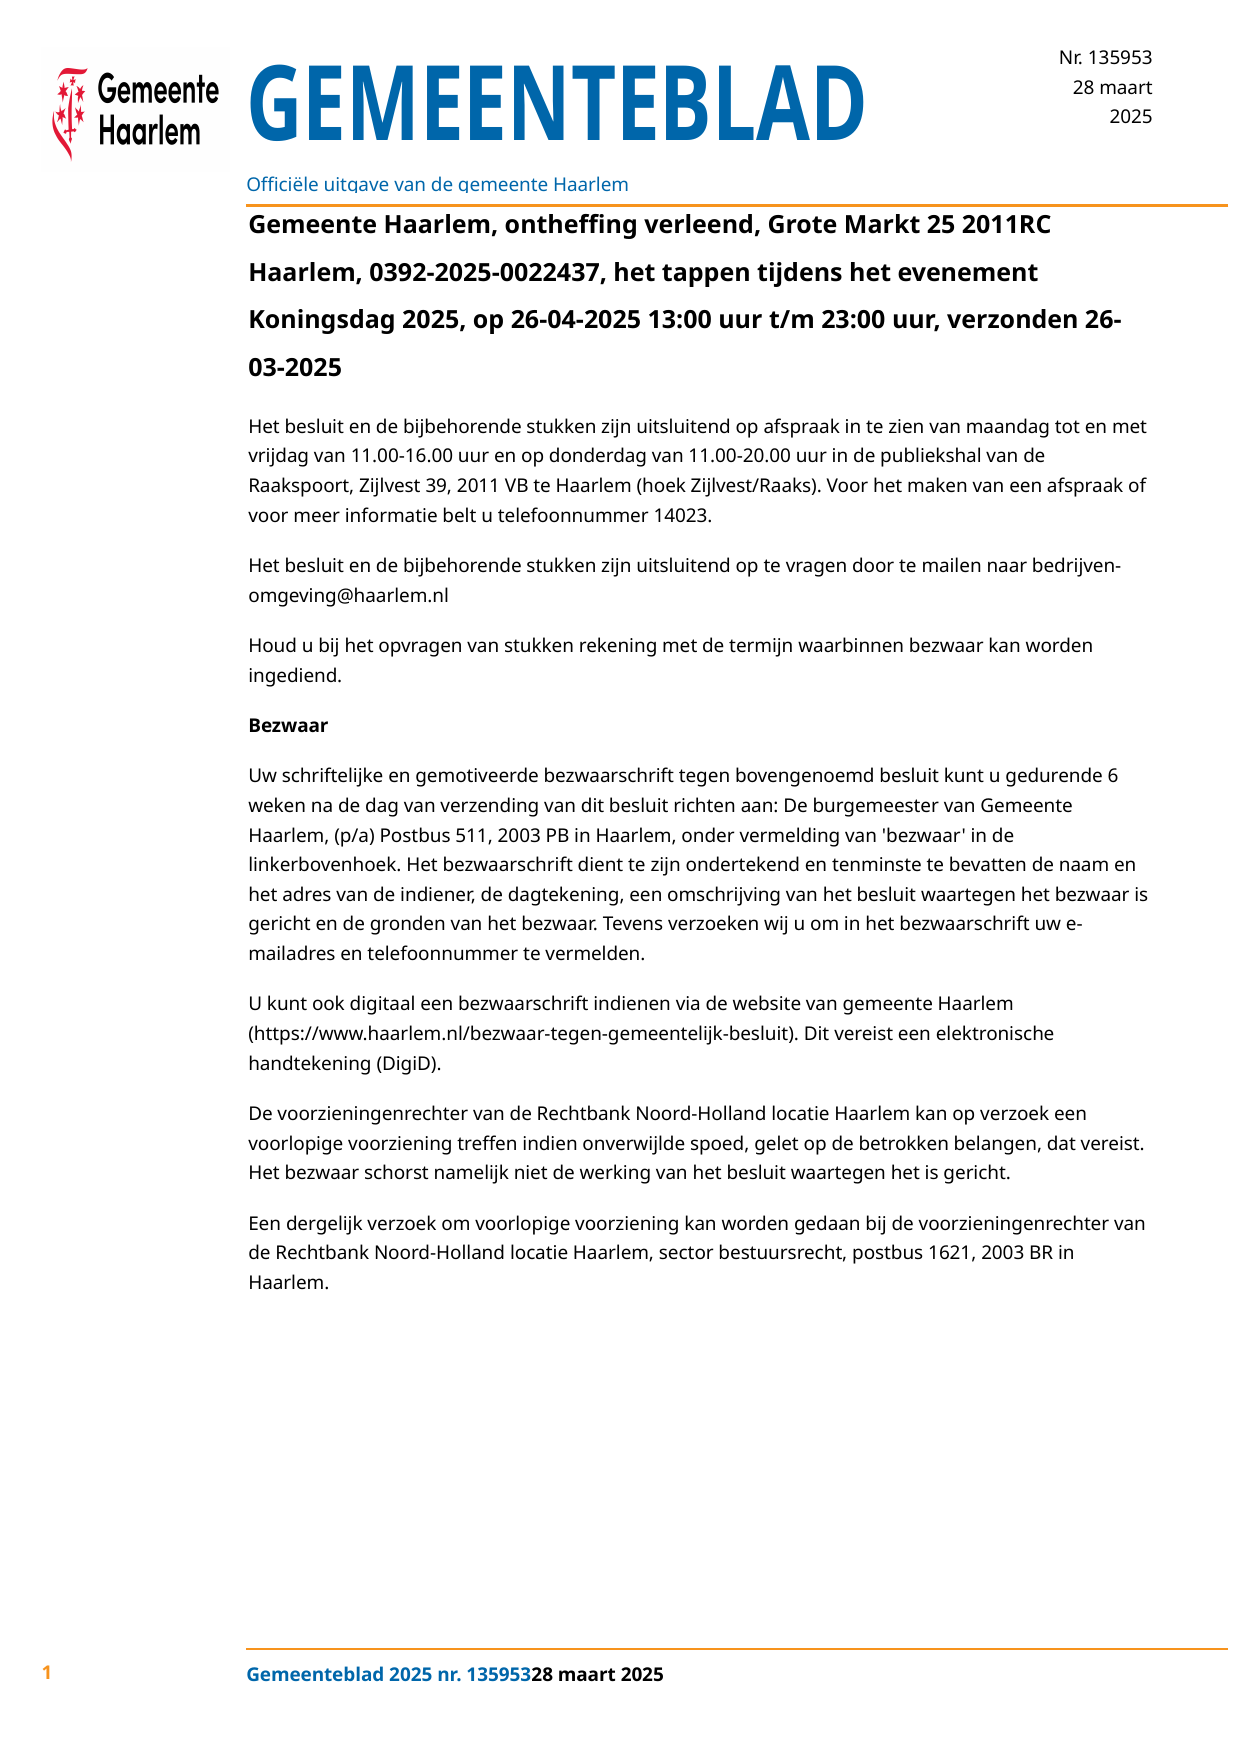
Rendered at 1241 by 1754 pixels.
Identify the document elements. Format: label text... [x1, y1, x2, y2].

text Bezwaar [248, 712, 1152, 738]
text Gemeente Haarlem, ontheffing verleend, Grote Markt 25 2011RC Haarlem, 0392-2025-0022437, het tappen tijdens het evenement Koningsdag 2025, op 26-04-2025 13:00 uur t/m 23:00 uur, verzonden 26-03-2025 [248, 207, 1152, 384]
text U kunt ook digitaal een bezwaarschrift indienen via de website van gemeente Haarlem (https://www.haarlem.nl/bezwaar-tegen-gemeentelijk-besluit). Dit vereist een elektronische handtekening (DigiD). [248, 991, 1152, 1076]
text Uw schriftelijke en gemotiveerde bezwaarschrift tegen bovengenoemd besluit kunt u gedurende 6 weken na de dag van verzending van dit besluit richten aan: De burgemeester van Gemeente Haarlem, (p/a) Postbus 511, 2003 PB in Haarlem, onder vermelding van 'bezwaar' in de linkerbovenhoek. Het bezwaarschrift dient te zijn ondertekend en tenminste te bevatten de naam en het adres van de indiener, de dagtekening, een omschrijving van het besluit waartegen het bezwaar is gericht en de gronden van het bezwaar. Tevens verzoeken wij u om in het bezwaarschrift uw e-mailadres en telefoonnummer te vermelden. [248, 763, 1152, 966]
text De voorzieningenrechter van de Rechtbank Noord-Holland locatie Haarlem kan op verzoek een voorlopige voorziening treffen indien onverwijlde spoed, gelet op de betrokken belangen, dat vereist. Het bezwaar schorst namelijk niet de werking van het besluit waartegen het is gericht. [248, 1100, 1152, 1185]
text Het besluit en de bijbehorende stukken zijn uitsluitend op afspraak in te zien van maandag tot en met vrijdag van 11.00-16.00 uur en op donderdag van 11.00-20.00 uur in de publiekshal van de Raakspoort, Zijlvest 39, 2011 VB te Haarlem (hoek Zijlvest/Raaks). Voor het maken van een afspraak of voor meer informatie belt u telefoonnummer 14023. [248, 413, 1152, 528]
text Het besluit en de bijbehorende stukken zijn uitsluitend op te vragen door te mailen naar bedrijven-omgeving@haarlem.nl [248, 552, 1152, 608]
text Houd u bij het opvragen van stukken rekening met de termijn waarbinnen bezwaar kan worden ingediend. [248, 632, 1152, 688]
text Een dergelijk verzoek om voorlopige voorziening kan worden gedaan bij de voorzieningenrechter van de Rechtbank Noord-Holland locatie Haarlem, sector bestuursrecht, postbus 1621, 2003 BR in Haarlem. [248, 1210, 1152, 1295]
picture [41, 47, 231, 172]
